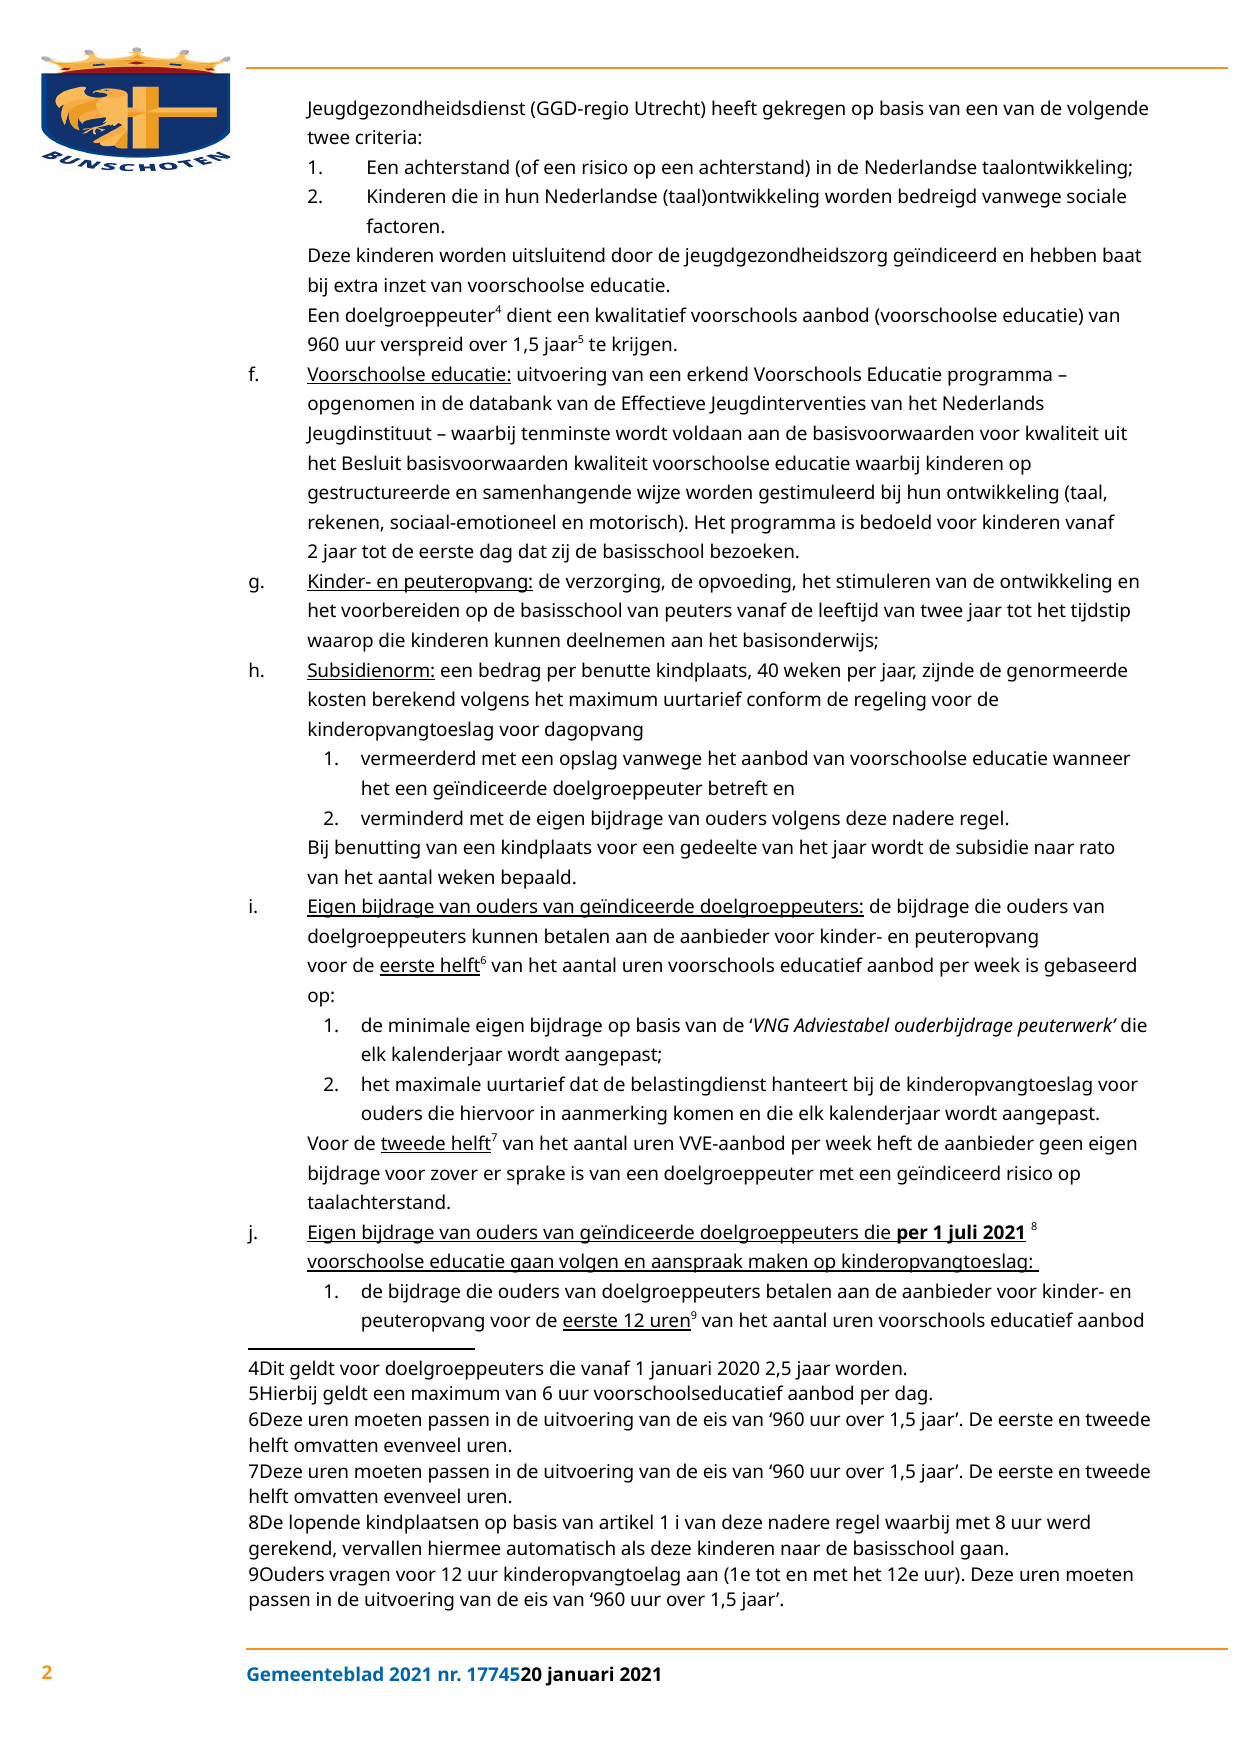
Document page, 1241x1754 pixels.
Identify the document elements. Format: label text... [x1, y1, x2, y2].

list Bij benutting van een kindplaats voor een gedeelte van het jaar wordt de subsidie naar rato van het aantal weken bepaald. [248, 834, 1152, 890]
list Eigen bijdrage van ouders van geïndiceerde doelgroeppeuters die per 1 juli 2021 voorschoolse educatie gaan volgen en aanspraak maken op kinderopvangtoeslag: [248, 1219, 1152, 1274]
list Voor de tweede helft van het aantal uren VVE-aanbod per week heft de aanbieder geen eigen bijdrage voor zover er sprake is van een doelgroeppeuter met een geïndiceerd risico op taalachterstand. [248, 1130, 1152, 1215]
list Deze kinderen worden uitsluitend door de jeugdgezondheidszorg geïndiceerd en hebben baat bij extra inzet van voorschoolse educatie. [248, 243, 1152, 298]
list Subsidienorm: een bedrag per benutte kindplaats, 40 weken per jaar, zijnde de genormeerde kosten berekend volgens het maximum uurtarief conform de regeling voor de kinderopvangtoeslag voor dagopvang [248, 657, 1152, 742]
list Een achterstand (of een risico op een achterstand) in de Nederlandse taalontwikkeling; [307, 154, 1152, 180]
list Jeugdgezondheidsdienst (GGD-regio Utrecht) heeft gekregen op basis van een van de volgende twee criteria: [248, 95, 1152, 150]
list De lopende kindplaatsen op basis van artikel 1 i van deze nadere regel waarbij met 8 uur werd gerekend, vervallen hiermee automatisch als deze kinderen naar de basisschool gaan. [248, 1509, 1152, 1561]
list de minimale eigen bijdrage op basis van de ‘VNG Adviestabel ouderbijdrage peuterwerk’ die elk kalenderjaar wordt aangepast; [323, 1012, 1152, 1067]
list Een doelgroeppeuter dient een kwalitatief voorschools aanbod (voorschoolse educatie) van 960 uur verspreid over 1,5 jaar te krijgen. [248, 302, 1152, 357]
list Eigen bijdrage van ouders van geïndiceerde doelgroeppeuters: de bijdrage die ouders van doelgroeppeuters kunnen betalen aan de aanbieder voor kinder- en peuteropvang [248, 893, 1152, 949]
list Hierbij geldt een maximum van 6 uur voorschoolseducatief aanbod per dag. [248, 1381, 1152, 1406]
list vermeerderd met een opslag vanwege het aanbod van voorschoolse educatie wanneer het een geïndiceerde doelgroeppeuter betreft en [323, 746, 1152, 801]
list Deze uren moeten passen in de uitvoering van de eis van ‘960 uur over 1,5 jaar’. De eerste en tweede helft omvatten evenveel uren. [248, 1458, 1152, 1509]
list verminderd met de eigen bijdrage van ouders volgens deze nadere regel. [323, 805, 1152, 831]
list voor de eerste helft van het aantal uren voorschools educatief aanbod per week is gebaseerd op: [248, 953, 1152, 1008]
list Deze uren moeten passen in de uitvoering van de eis van ‘960 uur over 1,5 jaar’. De eerste en tweede helft omvatten evenveel uren. [248, 1406, 1152, 1458]
list Ouders vragen voor 12 uur kinderopvangtoelag aan (1e tot en met het 12e uur). Deze uren moeten passen in de uitvoering van de eis van ‘960 uur over 1,5 jaar’. [248, 1561, 1152, 1612]
list Voorschoolse educatie: uitvoering van een erkend Voorschools Educatie programma – opgenomen in de databank van de Effectieve Jeugdinterventies van het Nederlands Jeugdinstituut – waarbij tenminste wordt voldaan aan de basisvoorwaarden voor kwaliteit uit het Besluit basisvoorwaarden kwaliteit voorschoolse educatie waarbij kinderen op gestructureerde en samenhangende wijze worden gestimuleerd bij hun ontwikkeling (taal, rekenen, sociaal-emotioneel en motorisch). Het programma is bedoeld voor kinderen vanaf 2 jaar tot de eerste dag dat zij de basisschool bezoeken. [248, 361, 1152, 564]
list Kinder- en peuteropvang: de verzorging, de opvoeding, het stimuleren van de ontwikkeling en het voorbereiden op de basisschool van peuters vanaf de leeftijd van twee jaar tot het tijdstip waarop die kinderen kunnen deelnemen aan het basisonderwijs; [248, 568, 1152, 653]
picture [41, 47, 231, 172]
list de bijdrage die ouders van doelgroeppeuters betalen aan de aanbieder voor kinder- en peuteropvang voor de eerste 12 uren van het aantal uren voorschools educatief aanbod [323, 1278, 1152, 1333]
list Dit geldt voor doelgroeppeuters die vanaf 1 januari 2020 2,5 jaar worden. [248, 1355, 1152, 1381]
list het maximale uurtarief dat de belastingdienst hanteert bij de kinderopvangtoeslag voor ouders die hiervoor in aanmerking komen en die elk kalenderjaar wordt aangepast. [323, 1071, 1152, 1126]
list Kinderen die in hun Nederlandse (taal)ontwikkeling worden bedreigd vanwege sociale factoren. [307, 183, 1152, 239]
